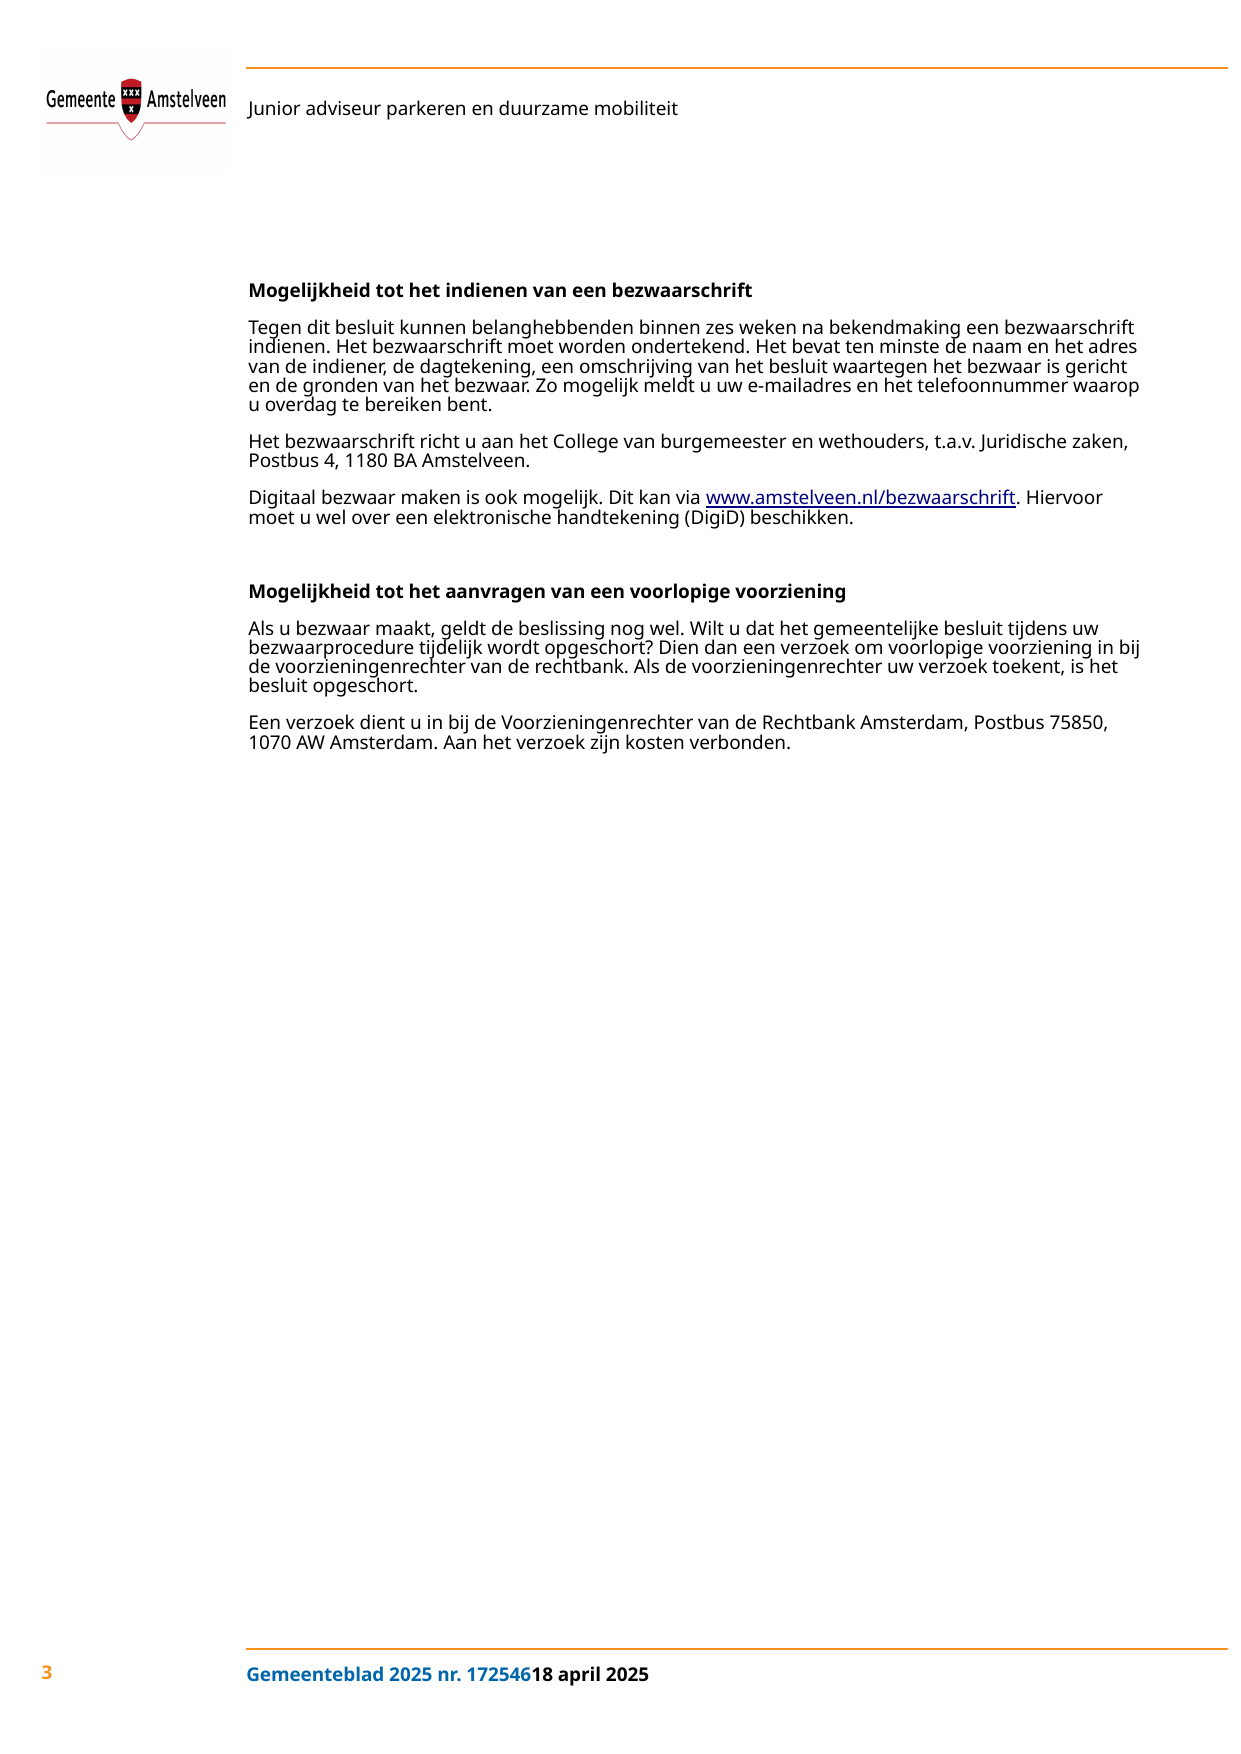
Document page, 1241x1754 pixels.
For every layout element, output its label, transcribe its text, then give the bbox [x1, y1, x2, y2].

text Junior adviseur parkeren en duurzame mobiliteit [248, 95, 1152, 121]
text Het bezwaarschrift richt u aan het College van burgemeester en wethouders, t.a.v. Juridische zaken, Postbus 4, 1180 BA Amstelveen. [248, 433, 1152, 472]
text Mogelijkheid tot het indienen van een bezwaarschrift [248, 282, 1152, 301]
picture [41, 47, 231, 172]
text Als u bezwaar maakt, geldt de beslissing nog wel. Wilt u dat het gemeentelijke besluit tijdens uw bezwaarprocedure tijdelijk wordt opgeschort? Dien dan een verzoek om voorlopige voorziening in bij de voorzieningenrechter van de rechtbank. Als de voorzieningenrechter uw verzoek toekent, is het besluit opgeschort. [248, 619, 1152, 697]
text Mogelijkheid tot het aanvragen van een voorlopige voorziening [248, 583, 1152, 602]
text Tegen dit besluit kunnen belanghebbenden binnen zes weken na bekendmaking een bezwaarschrift indienen. Het bezwaarschrift moet worden ondertekend. Het bevat ten minste de naam en het adres van de indiener, de dagtekening, een omschrijving van het besluit waartegen het bezwaar is gericht en de gronden van het bezwaar. Zo mogelijk meldt u uw e-mailadres en het telefoonnummer waarop u overdag te bereiken bent. [248, 319, 1152, 415]
text Een verzoek dient u in bij de Voorzieningenrechter van de Rechtbank Amsterdam, Postbus 75850, 1070 AW Amsterdam. Aan het verzoek zijn kosten verbonden. [248, 714, 1152, 753]
text Digitaal bezwaar maken is ook mogelijk. Dit kan via www.amstelveen.nl/bezwaarschrift. Hiervoor moet u wel over een elektronische handtekening (DigiD) beschikken. [248, 489, 1152, 528]
